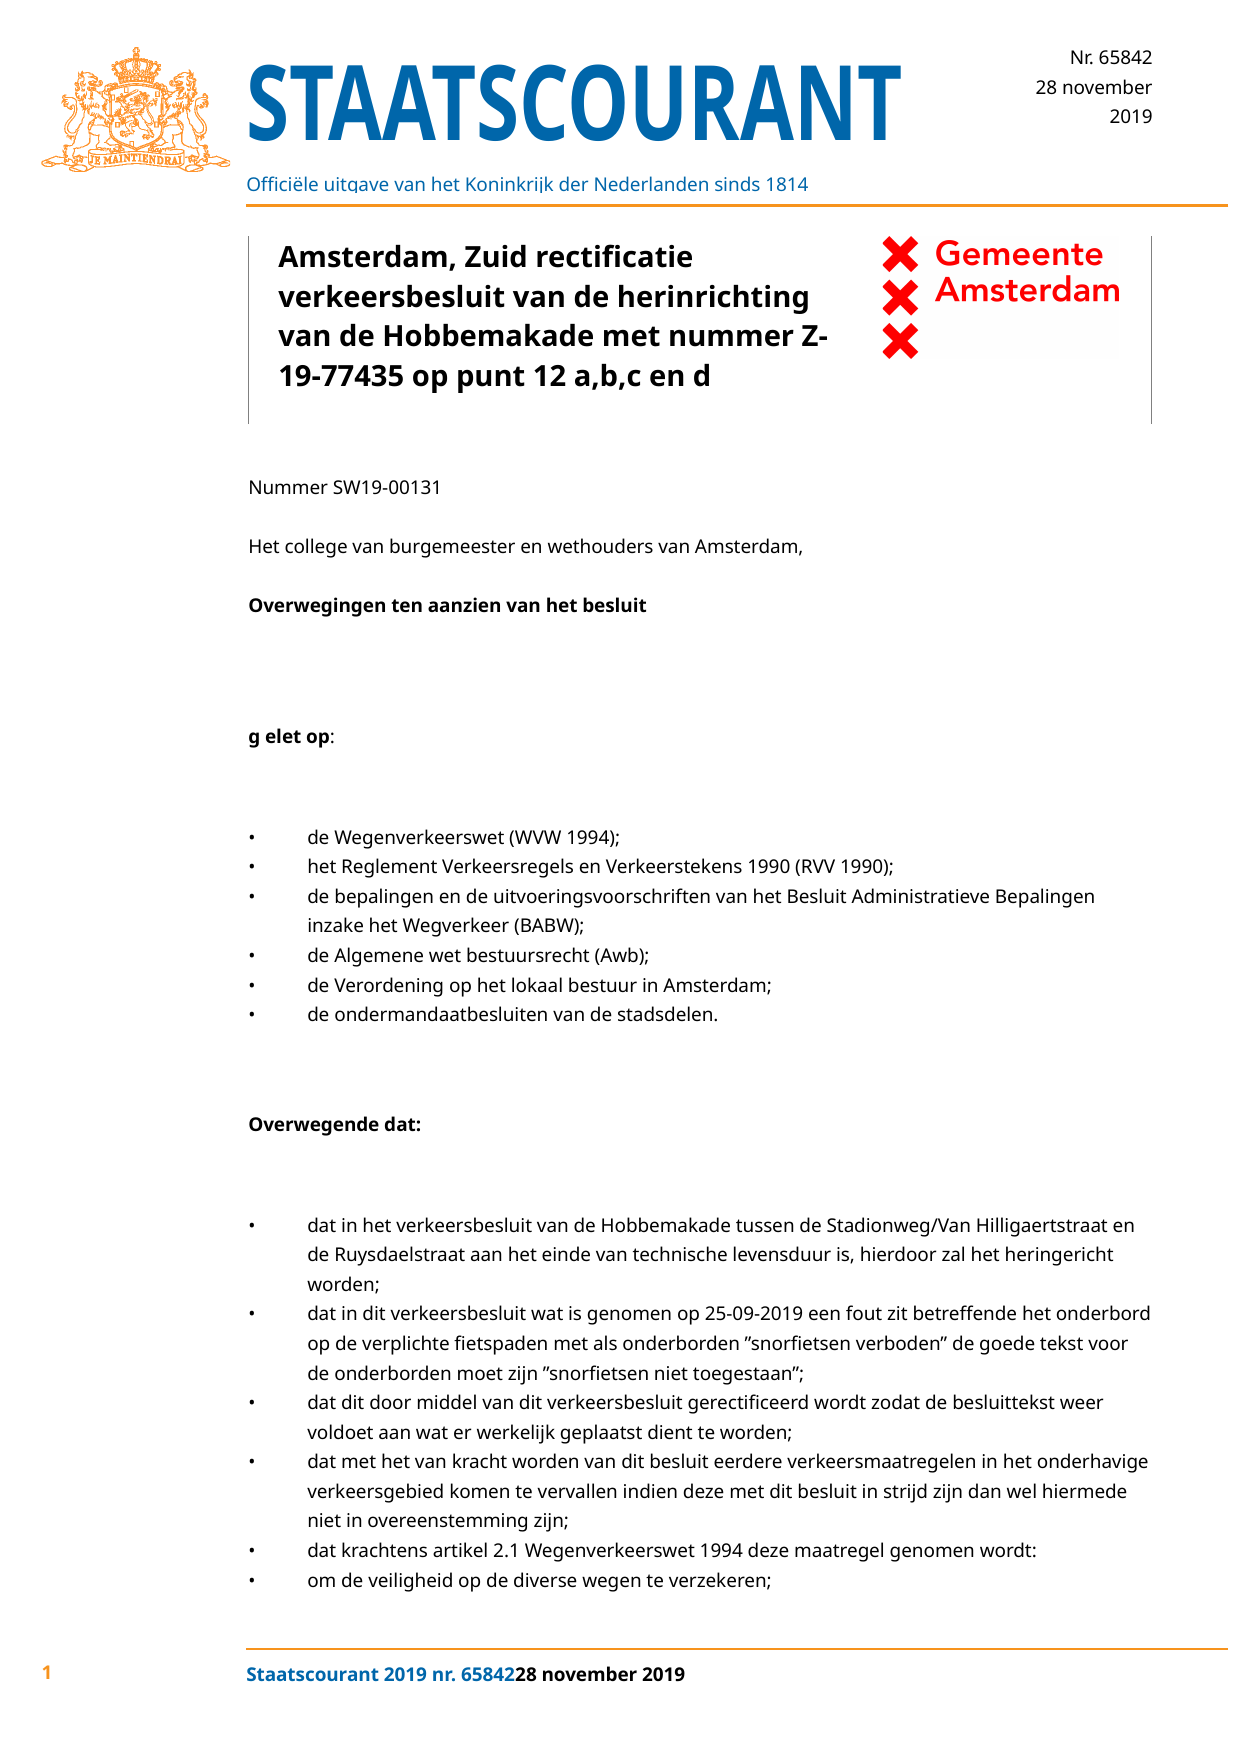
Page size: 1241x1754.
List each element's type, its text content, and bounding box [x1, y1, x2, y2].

text g elet op: [248, 723, 1152, 749]
picture [41, 47, 231, 172]
text Nummer SW19-00131 [248, 474, 1152, 500]
list om de veiligheid op de diverse wegen te verzekeren; [248, 1567, 1152, 1593]
list dat krachtens artikel 2.1 Wegenverkeerswet 1994 deze maatregel genomen wordt: [248, 1537, 1152, 1563]
list dat met het van kracht worden van dit besluit eerdere verkeersmaatregelen in het onderhavige verkeersgebied komen te vervallen indien deze met dit besluit in strijd zijn dan wel hiermede niet in overeenstemming zijn; [248, 1448, 1152, 1533]
list de bepalingen en de uitvoeringsvoorschriften van het Besluit Administratieve Bepalingen inzake het Wegverkeer (BABW); [248, 883, 1152, 938]
list dat in het verkeersbesluit van de Hobbemakade tussen de Stadionweg/Van Hilligaertstraat en de Ruysdaelstraat aan het einde van technische levensduur is, hierdoor zal het heringericht worden; [248, 1212, 1152, 1297]
table_header [850, 236, 1151, 424]
list de Algemene wet bestuursrecht (Awb); [248, 942, 1152, 968]
list de Wegenverkeerswet (WVW 1994); [248, 824, 1152, 850]
list de ondermandaatbesluiten van de stadsdelen. [248, 1001, 1152, 1027]
list het Reglement Verkeersregels en Verkeerstekens 1990 (RVV 1990); [248, 853, 1152, 879]
picture [882, 236, 1119, 359]
list de Verordening op het lokaal bestuur in Amsterdam; [248, 972, 1152, 998]
text Het college van burgemeester en wethouders van Amsterdam, [248, 533, 1152, 559]
text Overwegende dat: [248, 1111, 1152, 1137]
table_header Amsterdam, Zuid rectificatie verkeersbesluit van de herinrichting van de Hobbemakade met nummer Z-19-77435 op punt 12 a,b,c en d [249, 236, 850, 424]
list dat dit door middel van dit verkeersbesluit gerectificeerd wordt zodat de besluittekst weer voldoet aan wat er werkelijk geplaatst dient te worden; [248, 1389, 1152, 1445]
text Overwegingen ten aanzien van het besluit [248, 593, 1152, 618]
list dat in dit verkeersbesluit wat is genomen op 25-09-2019 een fout zit betreffende het onderbord op de verplichte fietspaden met als onderborden ”snorfietsen verboden” de goede tekst voor de onderborden moet zijn ”snorfietsen niet toegestaan”; [248, 1301, 1152, 1386]
